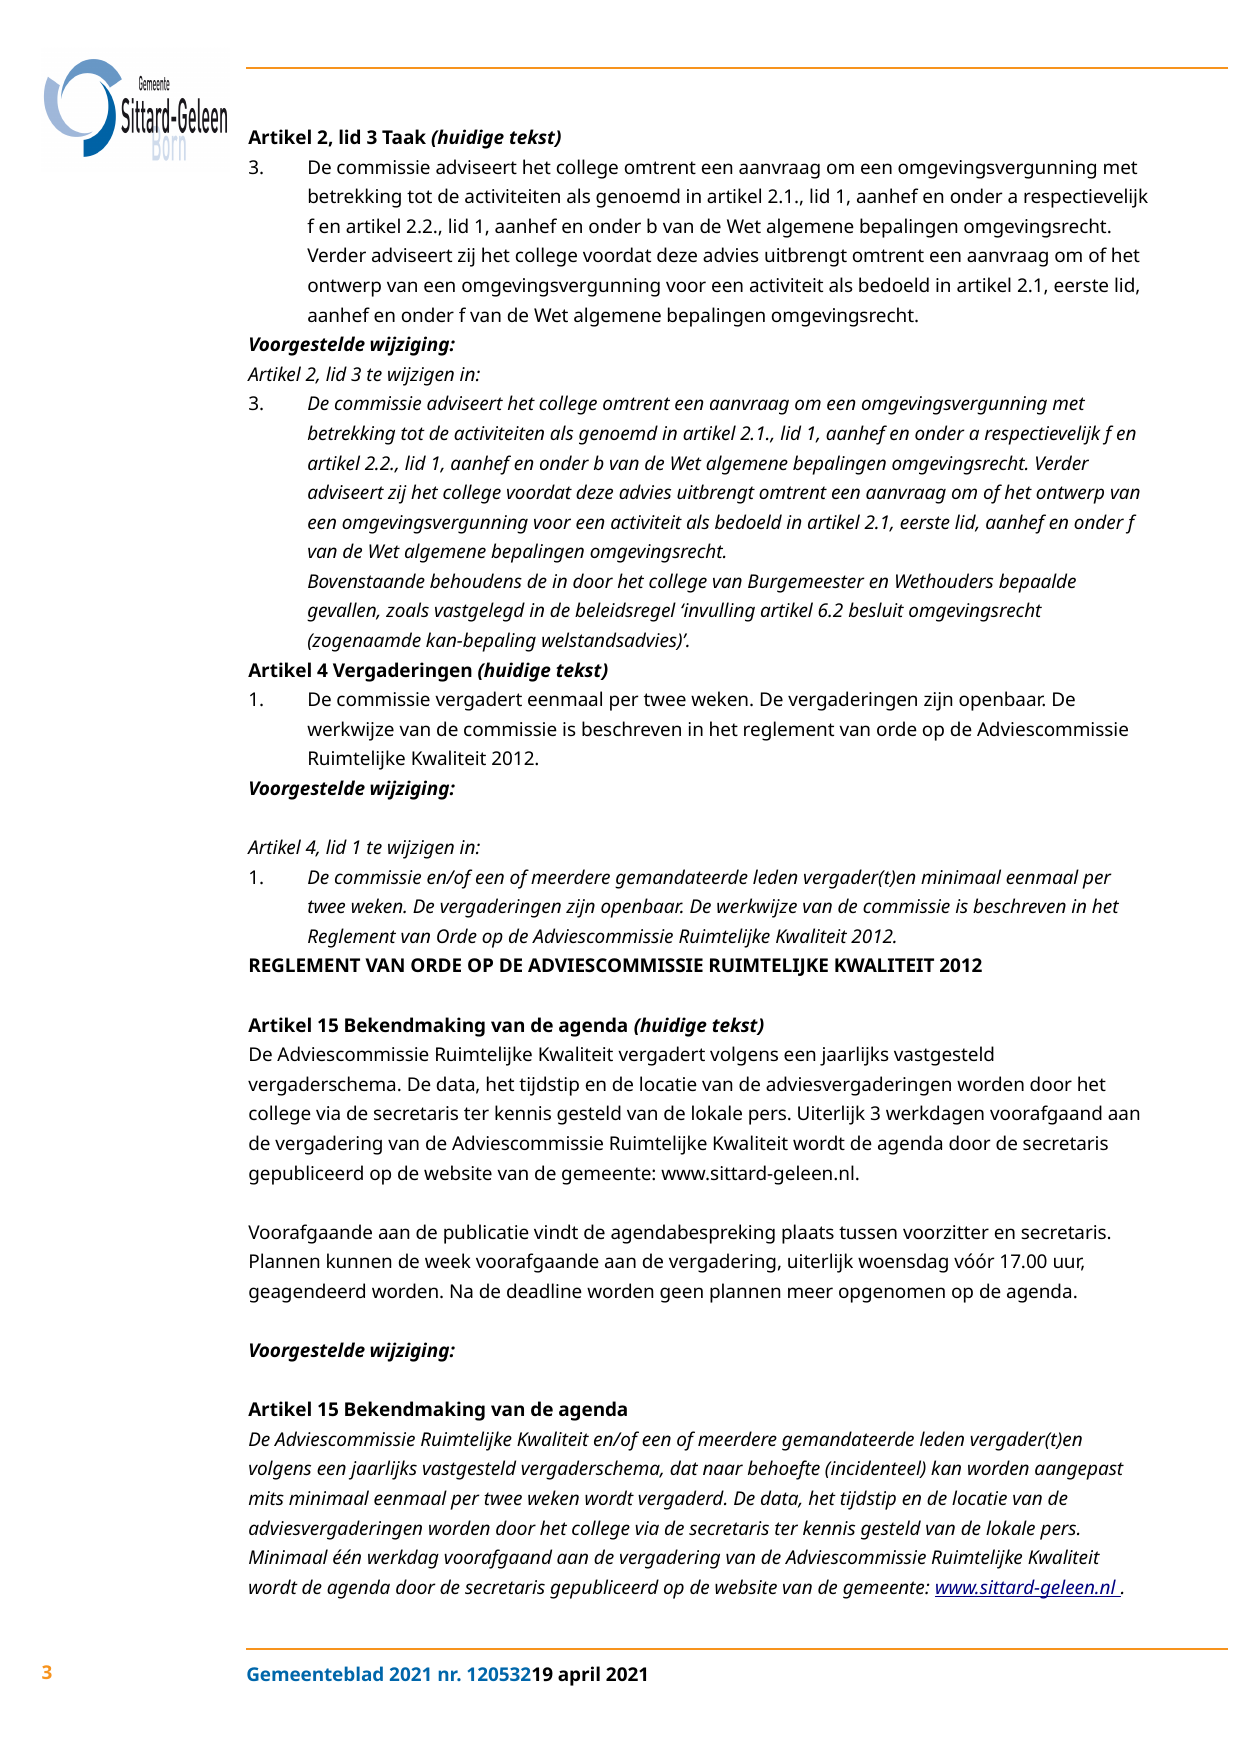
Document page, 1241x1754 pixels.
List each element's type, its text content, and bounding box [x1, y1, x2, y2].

text REGLEMENT VAN ORDE OP DE ADVIESCOMMISSIE RUIMTELIJKE KWALITEIT 2012 [248, 953, 1152, 978]
text Voorgestelde wijziging: [248, 331, 1152, 357]
text De Adviescommissie Ruimtelijke Kwaliteit vergadert volgens een jaarlijks vastgesteld vergaderschema. De data, het tijdstip en de locatie van de adviesvergaderingen worden door het college via de secretaris ter kennis gesteld van de lokale pers. Uiterlijk 3 werkdagen voorafgaand aan de vergadering van de Adviescommissie Ruimtelijke Kwaliteit wordt de agenda door de secretaris gepubliceerd op de website van de gemeente: www.sittard-geleen.nl. [248, 1041, 1152, 1186]
text De Adviescommissie Ruimtelijke Kwaliteit en/of een of meerdere gemandateerde leden vergader(t)en volgens een jaarlijks vastgesteld vergaderschema, dat naar behoefte (incidenteel) kan worden aangepast mits minimaal eenmaal per twee weken wordt vergaderd. De data, het tijdstip en de locatie van de adviesvergaderingen worden door het college via de secretaris ter kennis gesteld van de lokale pers. Minimaal één werkdag voorafgaand aan de vergadering van de Adviescommissie Ruimtelijke Kwaliteit wordt de agenda door de secretaris gepubliceerd op de website van de gemeente: www.sittard-geleen.nl . [248, 1426, 1152, 1600]
text Artikel 15 Bekendmaking van de agenda [248, 1396, 1152, 1422]
text Artikel 2, lid 3 Taak (huidige tekst) [248, 124, 1152, 150]
list De commissie adviseert het college omtrent een aanvraag om een omgevingsvergunning met betrekking tot de activiteiten als genoemd in artikel 2.1., lid 1, aanhef en onder a respectievelijk f en artikel 2.2., lid 1, aanhef en onder b van de Wet algemene bepalingen omgevingsrecht. Verder adviseert zij het college voordat deze advies uitbrengt omtrent een aanvraag om of het ontwerp van een omgevingsvergunning voor een activiteit als bedoeld in artikel 2.1, eerste lid, aanhef en onder f van de Wet algemene bepalingen omgevingsrecht. [248, 391, 1152, 564]
text Artikel 15 Bekendmaking van de agenda (huidige tekst) [248, 1012, 1152, 1038]
text Artikel 2, lid 3 te wijzigen in: [248, 361, 1152, 387]
text Voorgestelde wijziging: [248, 775, 1152, 801]
text Voorafgaande aan de publicatie vindt de agendabespreking plaats tussen voorzitter en secretaris. Plannen kunnen de week voorafgaande aan de vergadering, uiterlijk woensdag vóór 17.00 uur, geagendeerd worden. Na de deadline worden geen plannen meer opgenomen op de agenda. [248, 1219, 1152, 1304]
text Artikel 4, lid 1 te wijzigen in: [248, 834, 1152, 860]
list Bovenstaande behoudens de in door het college van Burgemeester en Wethouders bepaalde gevallen, zoals vastgelegd in de beleidsregel ‘invulling artikel 6.2 besluit omgevingsrecht (zogenaamde kan-bepaling welstandsadvies)’. [248, 568, 1152, 653]
text Voorgestelde wijziging: [248, 1337, 1152, 1363]
list De commissie vergadert eenmaal per twee weken. De vergaderingen zijn openbaar. De werkwijze van de commissie is beschreven in het reglement van orde op de Adviescommissie Ruimtelijke Kwaliteit 2012. [248, 686, 1152, 771]
text Artikel 4 Vergaderingen (huidige tekst) [248, 657, 1152, 683]
list De commissie en/of een of meerdere gemandateerde leden vergader(t)en minimaal eenmaal per twee weken. De vergaderingen zijn openbaar. De werkwijze van de commissie is beschreven in het Reglement van Orde op de Adviescommissie Ruimtelijke Kwaliteit 2012. [248, 864, 1152, 949]
list De commissie adviseert het college omtrent een aanvraag om een omgevingsvergunning met betrekking tot de activiteiten als genoemd in artikel 2.1., lid 1, aanhef en onder a respectievelijk f en artikel 2.2., lid 1, aanhef en onder b van de Wet algemene bepalingen omgevingsrecht. Verder adviseert zij het college voordat deze advies uitbrengt omtrent een aanvraag om of het ontwerp van een omgevingsvergunning voor een activiteit als bedoeld in artikel 2.1, eerste lid, aanhef en onder f van de Wet algemene bepalingen omgevingsrecht. [248, 154, 1152, 328]
picture [41, 47, 231, 172]
